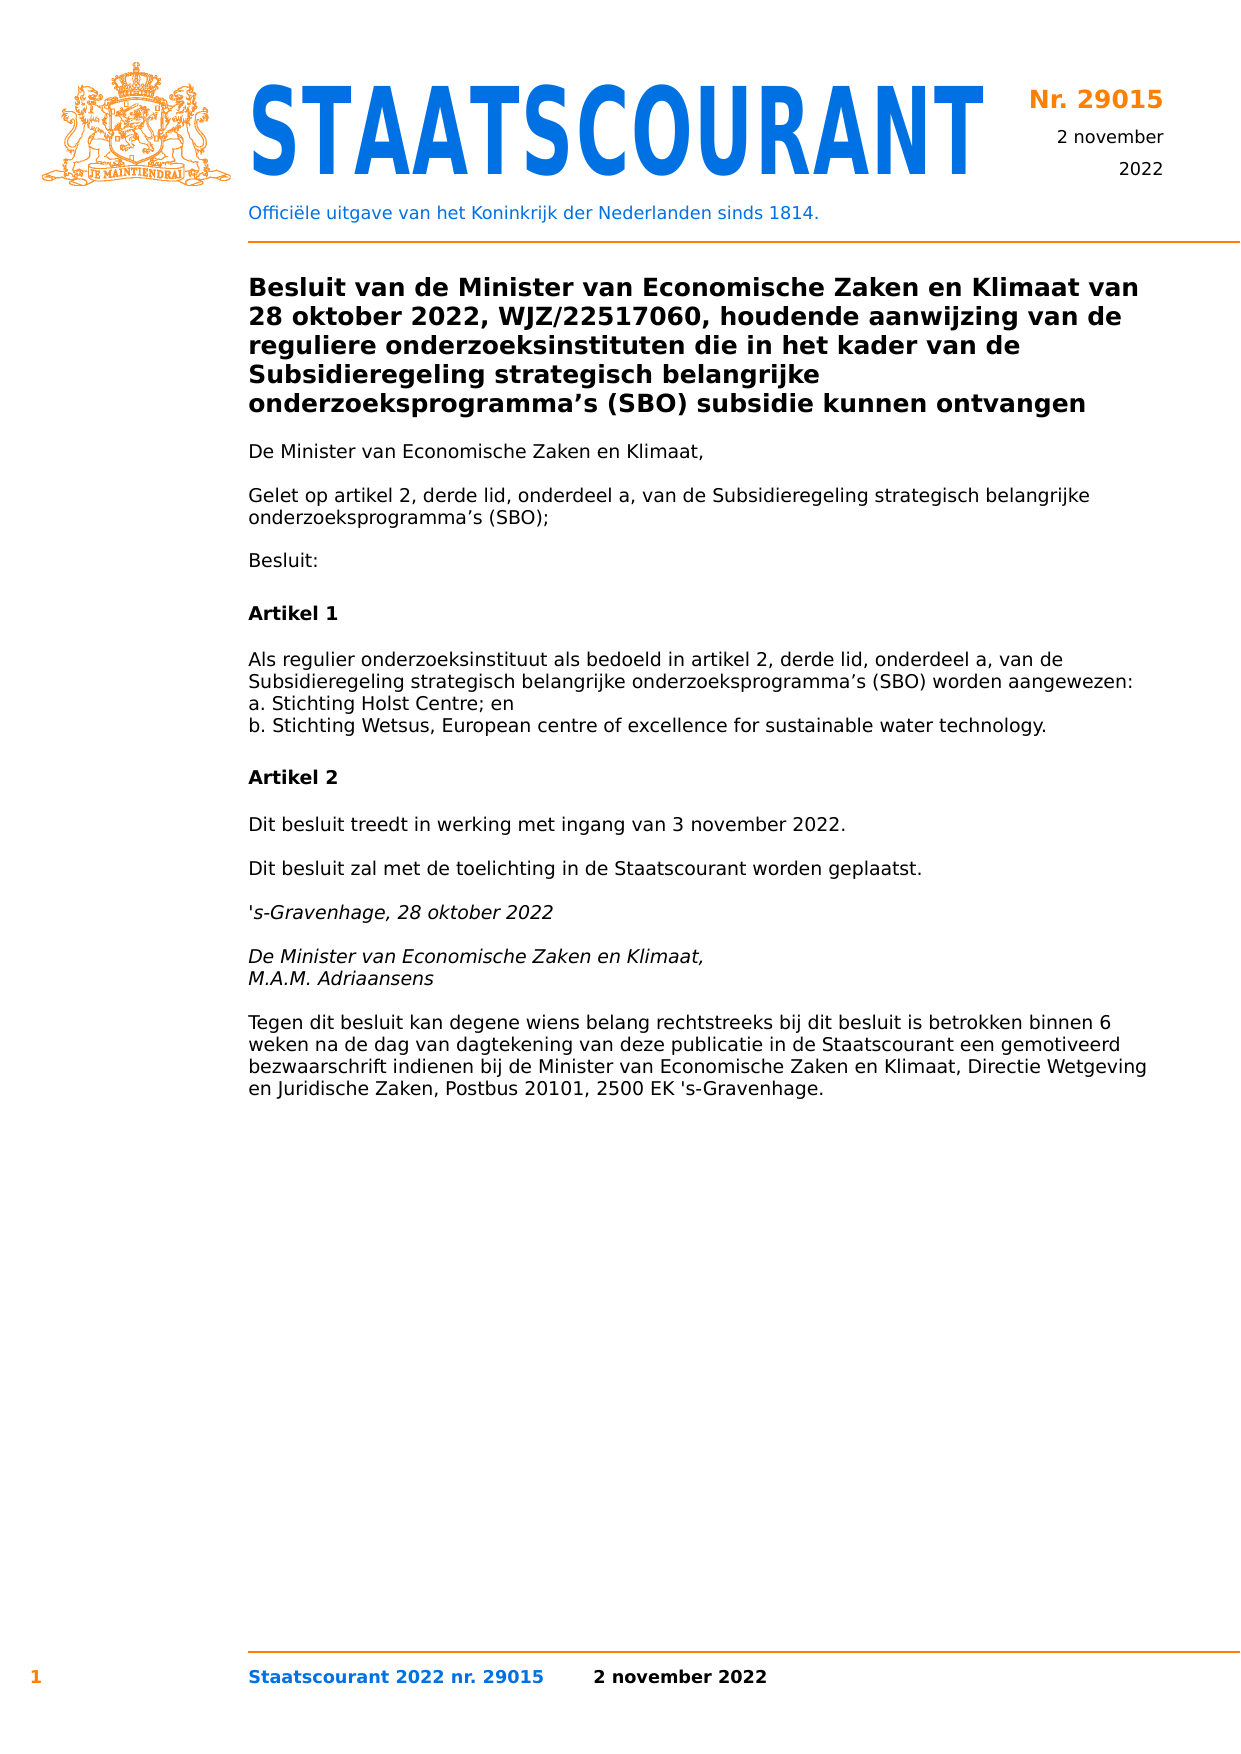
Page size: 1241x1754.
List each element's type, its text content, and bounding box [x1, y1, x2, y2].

text b. Stichting Wetsus, European centre of excellence for sustainable water technology. [248, 715, 1163, 737]
text Tegen dit besluit kan degene wiens belang rechtstreeks bij dit besluit is betrokken binnen 6 weken na de dag van dagtekening van deze publicatie in de Staatscourant een gemotiveerd bezwaarschrift indienen bij de Minister van Economische Zaken en Klimaat, Directie Wetgeving en Juridische Zaken, Postbus 20101, 2500 EK 's-Gravenhage. [248, 1012, 1163, 1099]
table_cell 2022 [998, 153, 1240, 203]
table_header Nr. 29015 [998, 62, 1240, 121]
text De Minister van Economische Zaken en Klimaat, M.A.M. Adriaansens [248, 946, 1163, 990]
text Dit besluit zal met de toelichting in de Staatscourant worden geplaatst. [248, 858, 1163, 880]
subtitle Artikel 1 [248, 602, 1163, 624]
text 's-Gravenhage, 28 oktober 2022 [248, 902, 1163, 924]
text Gelet op artikel 2, derde lid, onderdeel a, van de Subsidieregeling strategisch belangrijke onderzoeksprogramma’s (SBO); [248, 484, 1163, 528]
text a. Stichting Holst Centre; en [248, 693, 1163, 715]
picture [41, 62, 231, 186]
table_cell 2 november [998, 121, 1240, 153]
subtitle Artikel 2 [248, 767, 1163, 789]
text Besluit: [248, 550, 1163, 572]
table_header [25, 62, 248, 241]
table_header STAATSCOURANT [248, 62, 998, 203]
table_cell Officiële uitgave van het Koninkrijk der Nederlanden sinds 1814. [248, 203, 1240, 241]
text De Minister van Economische Zaken en Klimaat, [248, 441, 1163, 463]
text Dit besluit treedt in werking met ingang van 3 november 2022. [248, 814, 1163, 836]
subtitle Besluit van de Minister van Economische Zaken en Klimaat van 28 oktober 2022, WJZ/22517060, houdende aanwijzing van de reguliere onderzoeksinstituten die in het kader van de Subsidieregeling strategisch belangrijke onderzoeksprogramma’s (SBO) subsidie kunnen ontvangen [248, 273, 1163, 419]
text Als regulier onderzoeksinstituut als bedoeld in artikel 2, derde lid, onderdeel a, van de Subsidieregeling strategisch belangrijke onderzoeksprogramma’s (SBO) worden aangewezen: [248, 649, 1163, 693]
